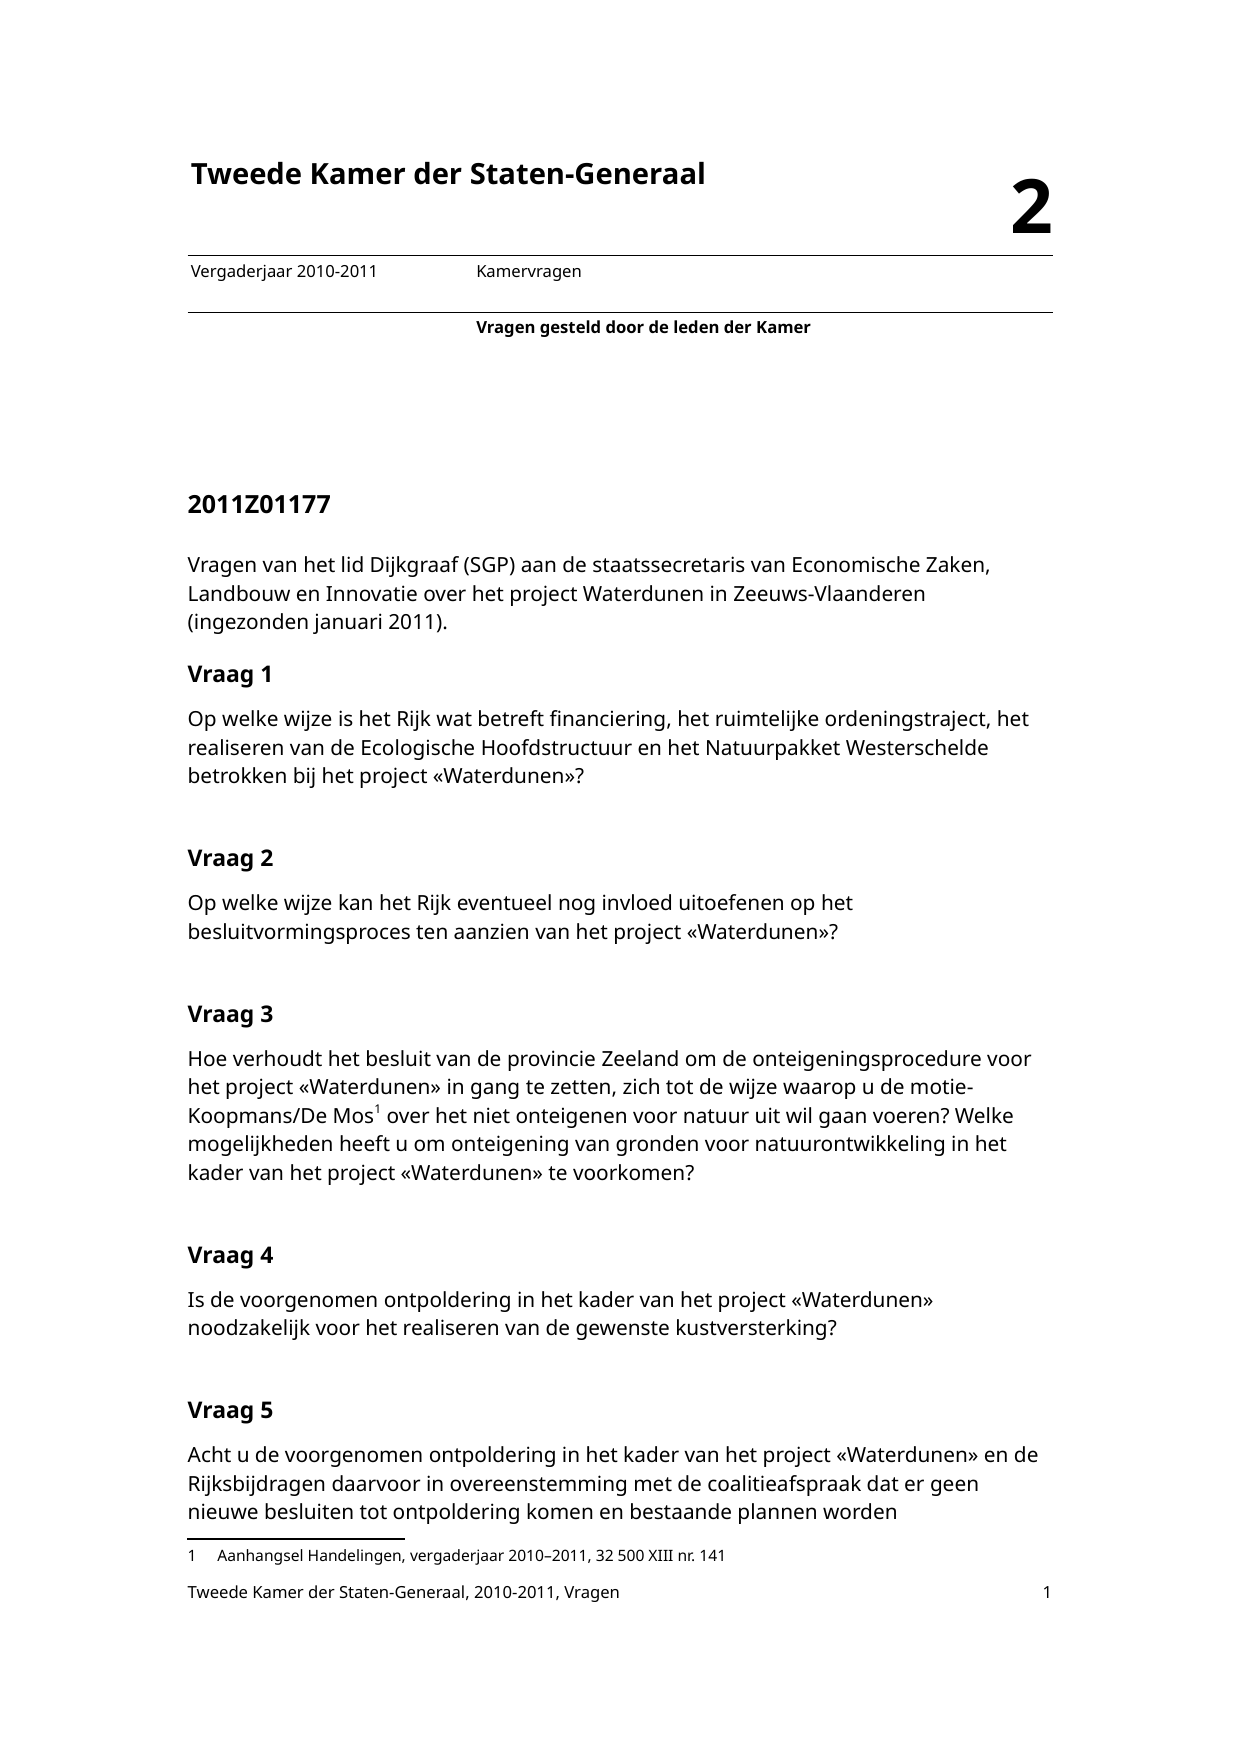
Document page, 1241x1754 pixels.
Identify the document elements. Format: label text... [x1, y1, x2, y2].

text Op welke wijze is het Rijk wat betreft financiering, het ruimtelijke ordeningstraject, het realiseren van de Ecologische Hoofdstructuur en het Natuurpakket Westerschelde betrokken bij het project «Waterdunen»? [187, 704, 1053, 790]
table_cell Kamervragen [473, 256, 1053, 312]
text 2011Z01177 [187, 487, 1053, 521]
subtitle Vraag 5 [187, 1394, 1053, 1426]
table_cell Vergaderjaar 2010-2011 [188, 256, 473, 312]
table_cell [188, 313, 473, 339]
text Op welke wijze kan het Rijk eventueel nog invloed uitoefenen op het besluitvormingsproces ten aanzien van het project «Waterdunen»? [187, 888, 1053, 945]
text Vragen van het lid Dijkgraaf (SGP) aan de staatssecretaris van Economische Zaken, Landbouw en Innovatie over het project Waterdunen in Zeeuws-Vlaanderen (ingezonden januari 2011). [187, 550, 1053, 636]
text Hoe verhoudt het besluit van de provincie Zeeland om de onteigeningsprocedure voor het project «Waterdunen» in gang te zetten, zich tot de wijze waarop u de motie-Koopmans/De Mos over het niet onteigenen voor natuur uit wil gaan voeren? Welke mogelijkheden heeft u om onteigening van gronden voor natuurontwikkeling in het kader van het project «Waterdunen» te voorkomen? [187, 1044, 1053, 1186]
subtitle Vraag 4 [187, 1239, 1053, 1270]
text Acht u de voorgenomen ontpoldering in het kader van het project «Waterdunen» en de Rijksbijdragen daarvoor in overeenstemming met de coalitieafspraak dat er geen nieuwe besluiten tot ontpoldering komen en bestaande plannen worden [187, 1441, 1053, 1526]
subtitle Vraag 2 [187, 842, 1053, 873]
table_cell Vragen gesteld door de leden der Kamer [473, 313, 1053, 339]
text Aanhangsel Handelingen, vergaderjaar 2010–2011, 32 500 XIII nr. 141 [187, 1538, 1053, 1566]
subtitle Vraag 1 [187, 658, 1053, 689]
table_header 2 [880, 150, 1053, 255]
table_header Tweede Kamer der Staten-Generaal [188, 150, 879, 255]
text Is de voorgenomen ontpoldering in het kader van het project «Waterdunen» noodzakelijk voor het realiseren van de gewenste kustversterking? [187, 1285, 1053, 1342]
subtitle Vraag 3 [187, 998, 1053, 1029]
